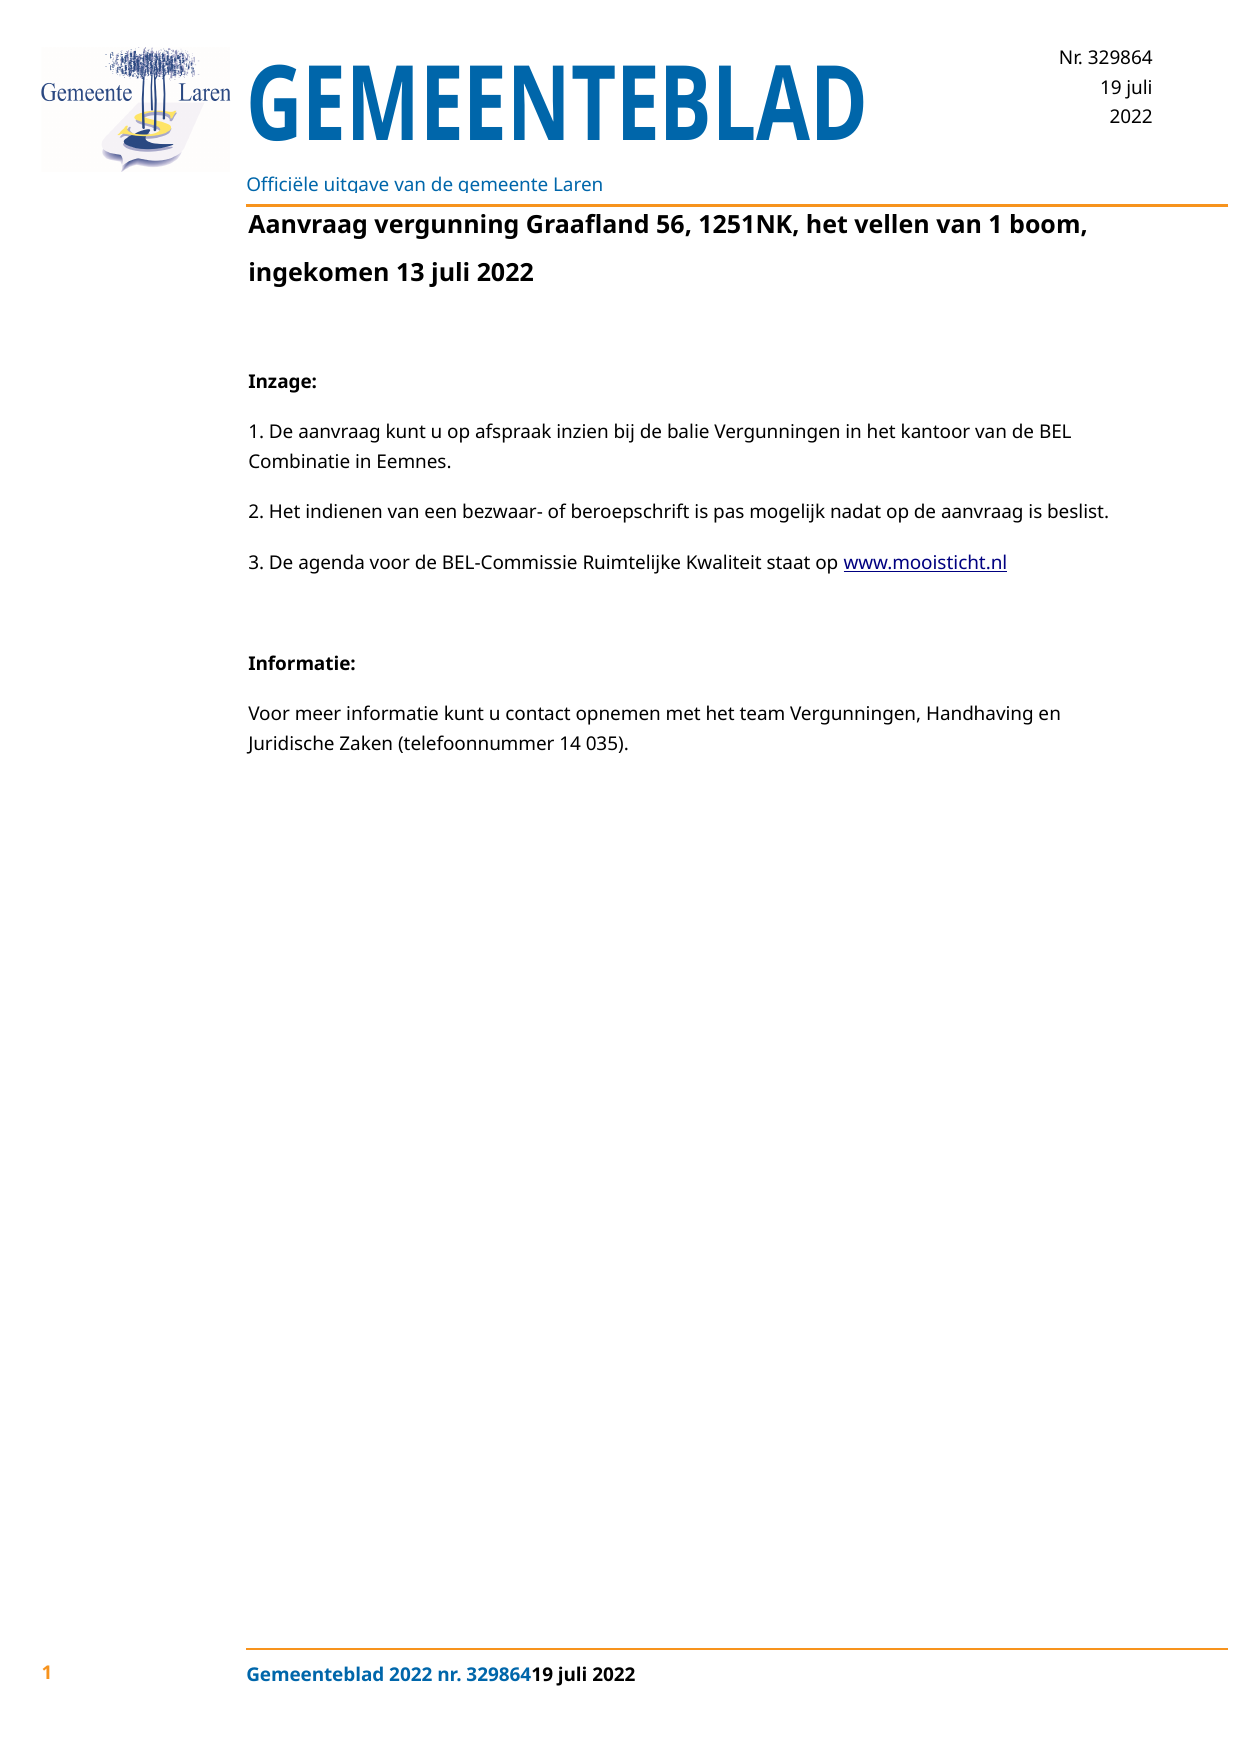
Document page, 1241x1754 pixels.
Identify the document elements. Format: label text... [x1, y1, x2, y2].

text 1. De aanvraag kunt u op afspraak inzien bij de balie Vergunningen in het kantoor van de BEL Combinatie in Eemnes. [248, 419, 1152, 474]
text Inzage: [248, 368, 1152, 394]
text Voor meer informatie kunt u contact opnemen met het team Vergunningen, Handhaving en Juridische Zaken (telefoonnummer 14 035). [248, 700, 1152, 756]
picture [41, 47, 231, 172]
text Aanvraag vergunning Graafland 56, 1251NK, het vellen van 1 boom, ingekomen 13 juli 2022 [248, 207, 1152, 288]
text 3. De agenda voor de BEL-Commissie Ruimtelijke Kwaliteit staat op www.mooisticht.nl [248, 549, 1152, 575]
text 2. Het indienen van een bezwaar- of beroepschrift is pas mogelijk nadat op de aanvraag is beslist. [248, 499, 1152, 524]
text Informatie: [248, 650, 1152, 676]
